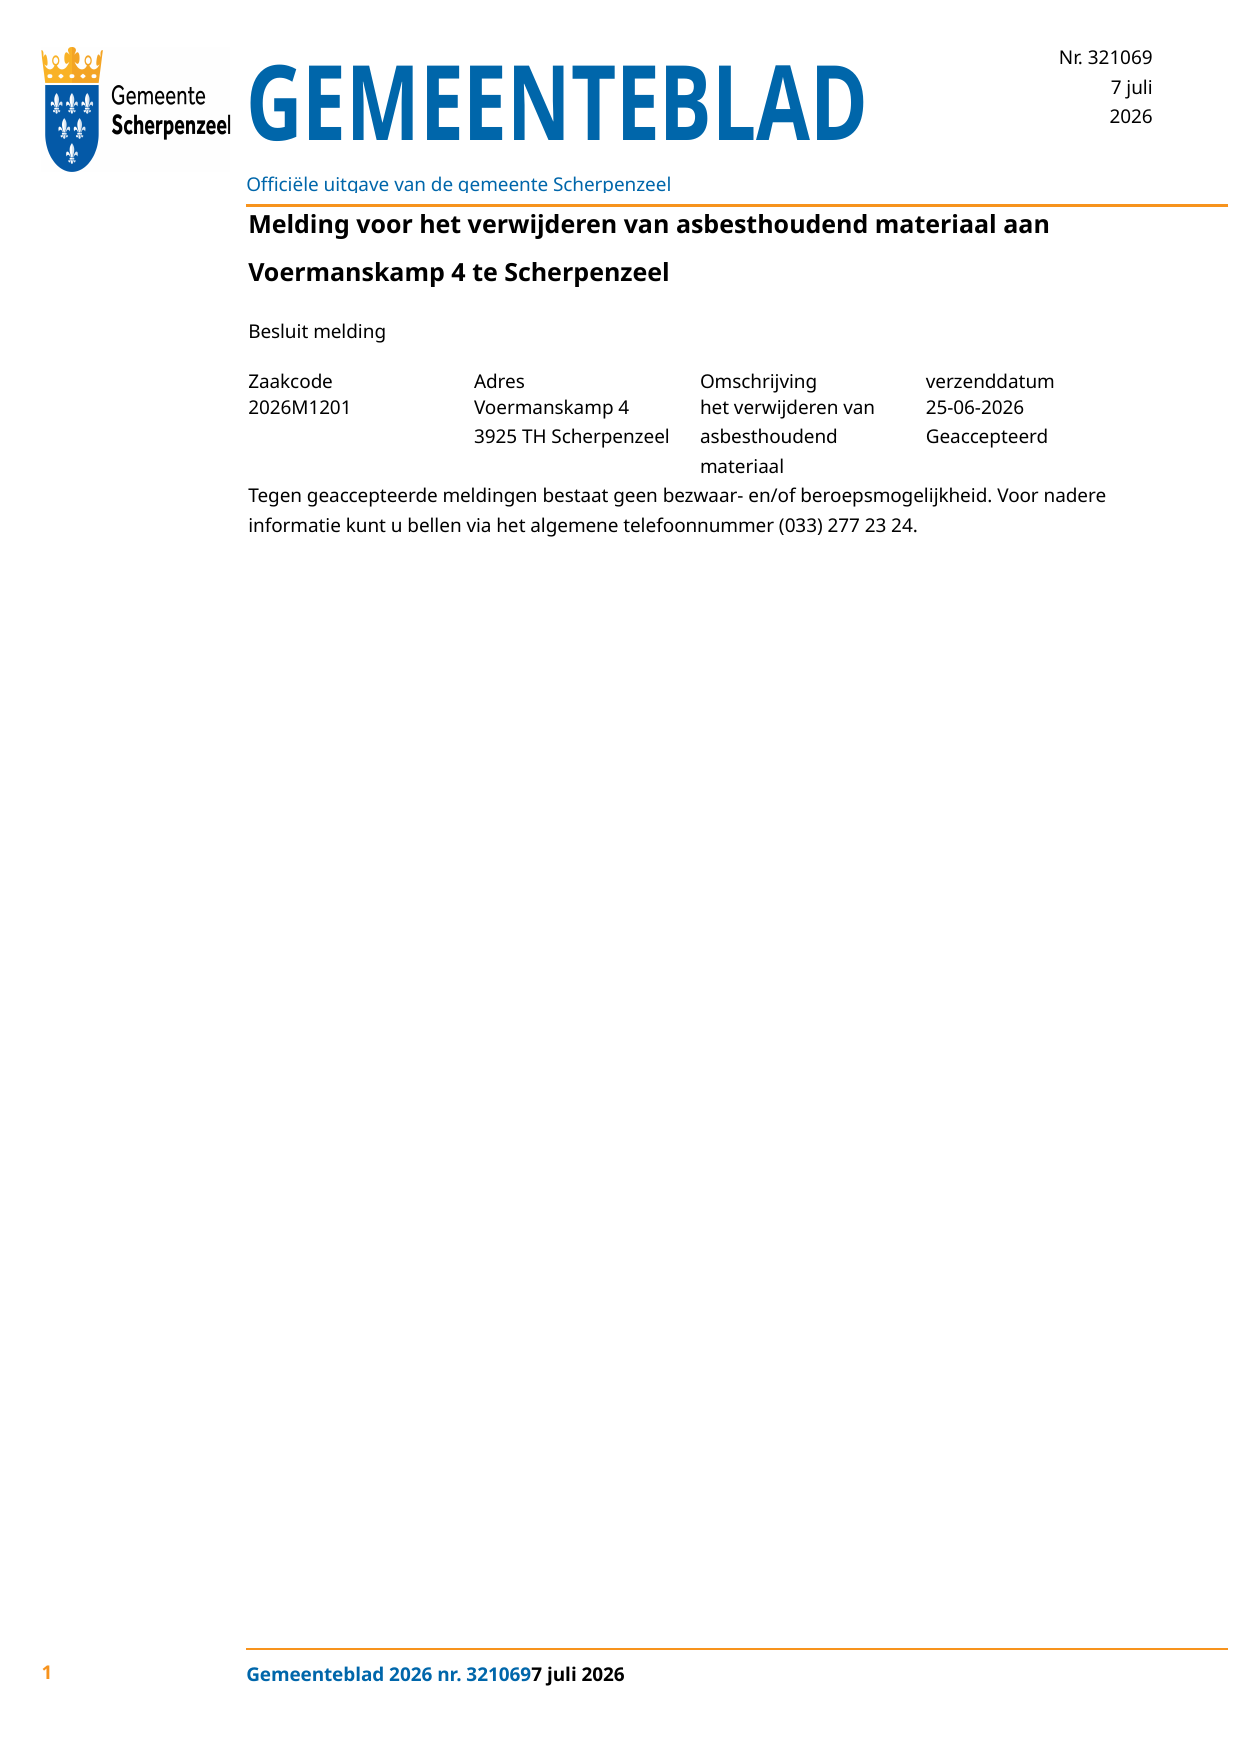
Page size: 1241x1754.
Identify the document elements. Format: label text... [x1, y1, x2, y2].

table_header verzenddatum [926, 369, 1152, 394]
table_cell Voermanskamp 4 3925 TH Scherpenzeel [474, 394, 700, 479]
table_cell het verwijderen van asbesthoudend materiaal [700, 394, 926, 479]
table_header Adres [474, 369, 700, 394]
table_cell 2026M1201 [248, 394, 474, 479]
table_cell 25-06-2026 Geaccepteerd [926, 394, 1152, 479]
text Besluit melding [248, 318, 1152, 344]
table_header Omschrijving [700, 369, 926, 394]
table_header Zaakcode [248, 369, 474, 394]
text Melding voor het verwijderen van asbesthoudend materiaal aan Voermanskamp 4 te Scherpenzeel [248, 207, 1152, 288]
text Tegen geaccepteerde meldingen bestaat geen bezwaar- en/of beroepsmogelijkheid. Voor nadere informatie kunt u bellen via het algemene telefoonnummer (033) 277 23 24. [248, 482, 1152, 538]
picture [41, 47, 231, 172]
